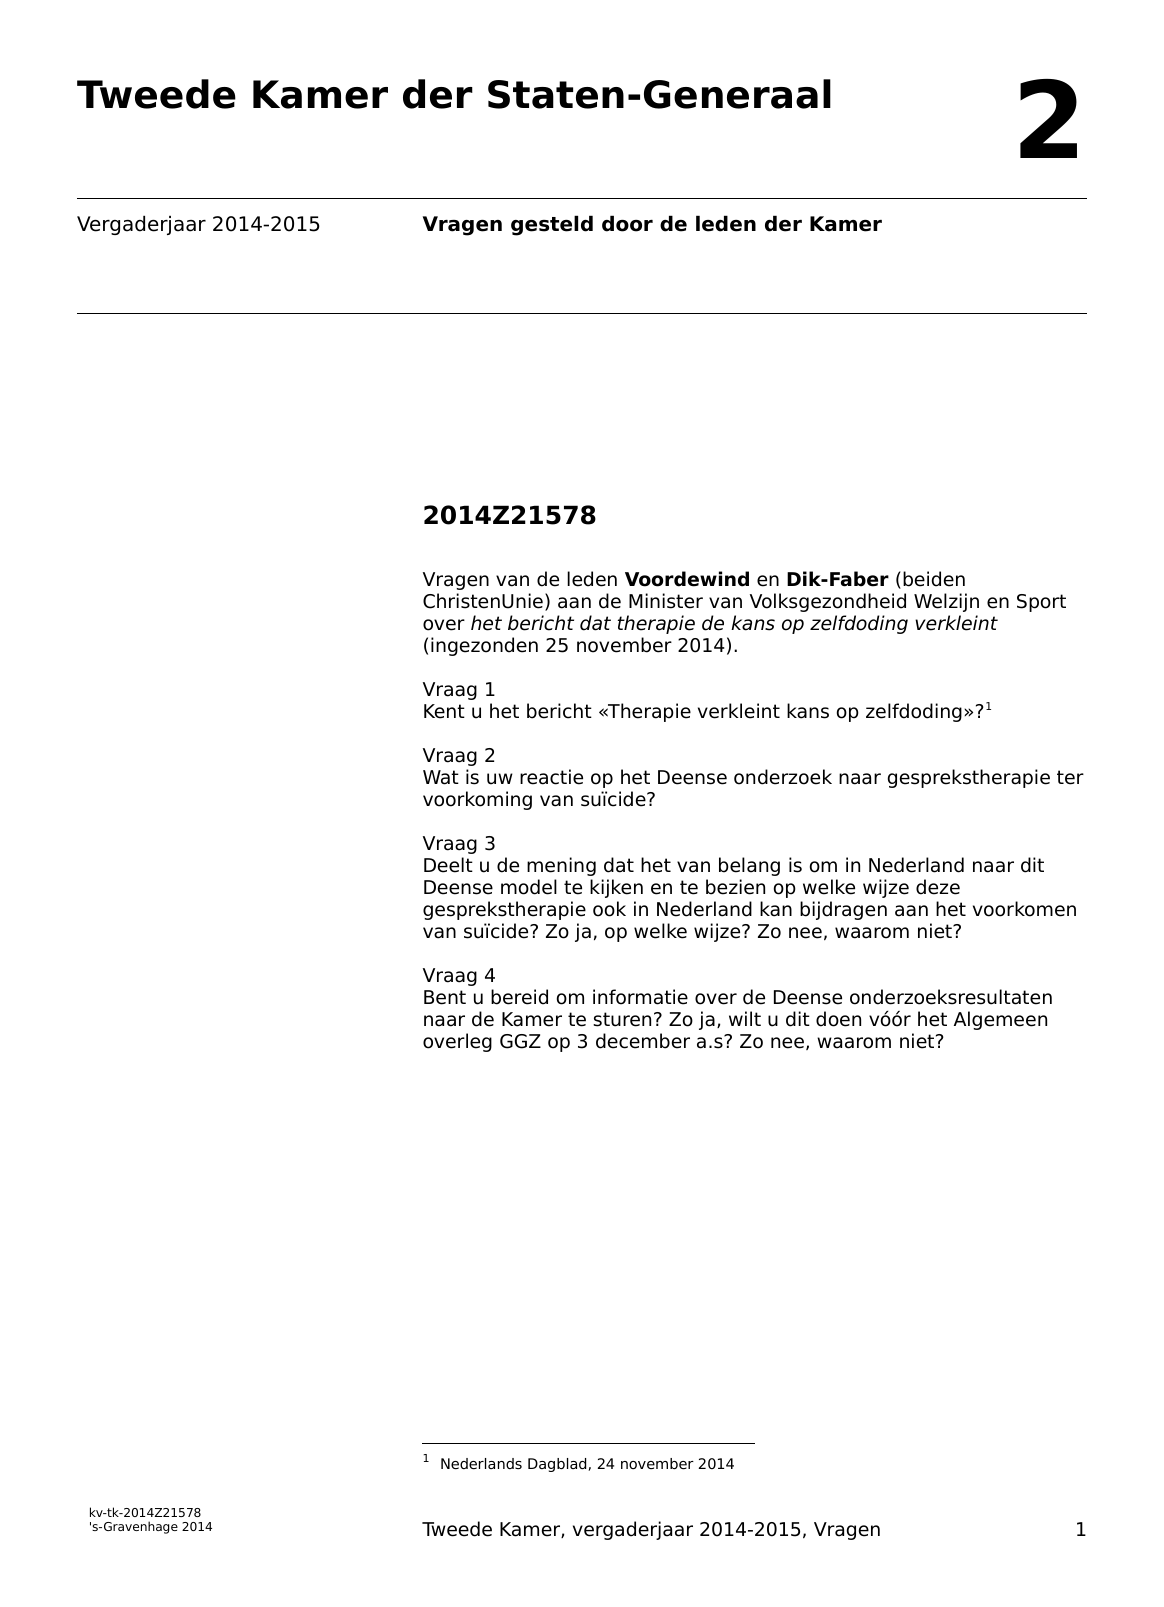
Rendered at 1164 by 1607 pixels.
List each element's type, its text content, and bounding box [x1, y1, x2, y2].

text Vraag 3 [422, 833, 1087, 855]
table_cell Vragen gesteld door de leden der Kamer [422, 199, 1087, 313]
text Vraag 4 [422, 965, 1087, 987]
text Nederlands Dagblad, 24 november 2014 [422, 1452, 1087, 1474]
text Deelt u de mening dat het van belang is om in Nederland naar dit Deense model te kijken en te bezien op welke wijze deze gesprekstherapie ook in Nederland kan bijdragen aan het voorkomen van suïcide? Zo ja, op welke wijze? Zo nee, waarom niet? [422, 855, 1087, 943]
text Vraag 1 [422, 679, 1087, 701]
text kv-tk-2014Z21578 [88, 1506, 323, 1520]
text Kent u het bericht «Therapie verkleint kans op zelfdoding»? [422, 701, 1087, 723]
table_cell Vergaderjaar 2014-2015 [77, 199, 422, 313]
table_header 2 [886, 59, 1087, 198]
text Bent u bereid om informatie over de Deense onderzoeksresultaten naar de Kamer te sturen? Zo ja, wilt u dit doen vóór het Algemeen overleg GGZ op 3 december a.s? Zo nee, waarom niet? [422, 987, 1087, 1053]
text Vragen van de leden Voordewind en Dik-Faber (beiden ChristenUnie) aan de Minister van Volksgezondheid Welzijn en Sport over het bericht dat therapie de kans op zelfdoding verkleint (ingezonden 25 november 2014). [422, 569, 1087, 657]
text 2014Z21578 [422, 501, 1087, 531]
text 's-Gravenhage 2014 [88, 1520, 323, 1534]
text Vraag 2 [422, 745, 1087, 767]
text Wat is uw reactie op het Deense onderzoek naar gesprekstherapie ter voorkoming van suïcide? [422, 767, 1087, 811]
table_header Tweede Kamer der Staten-Generaal [77, 59, 886, 198]
